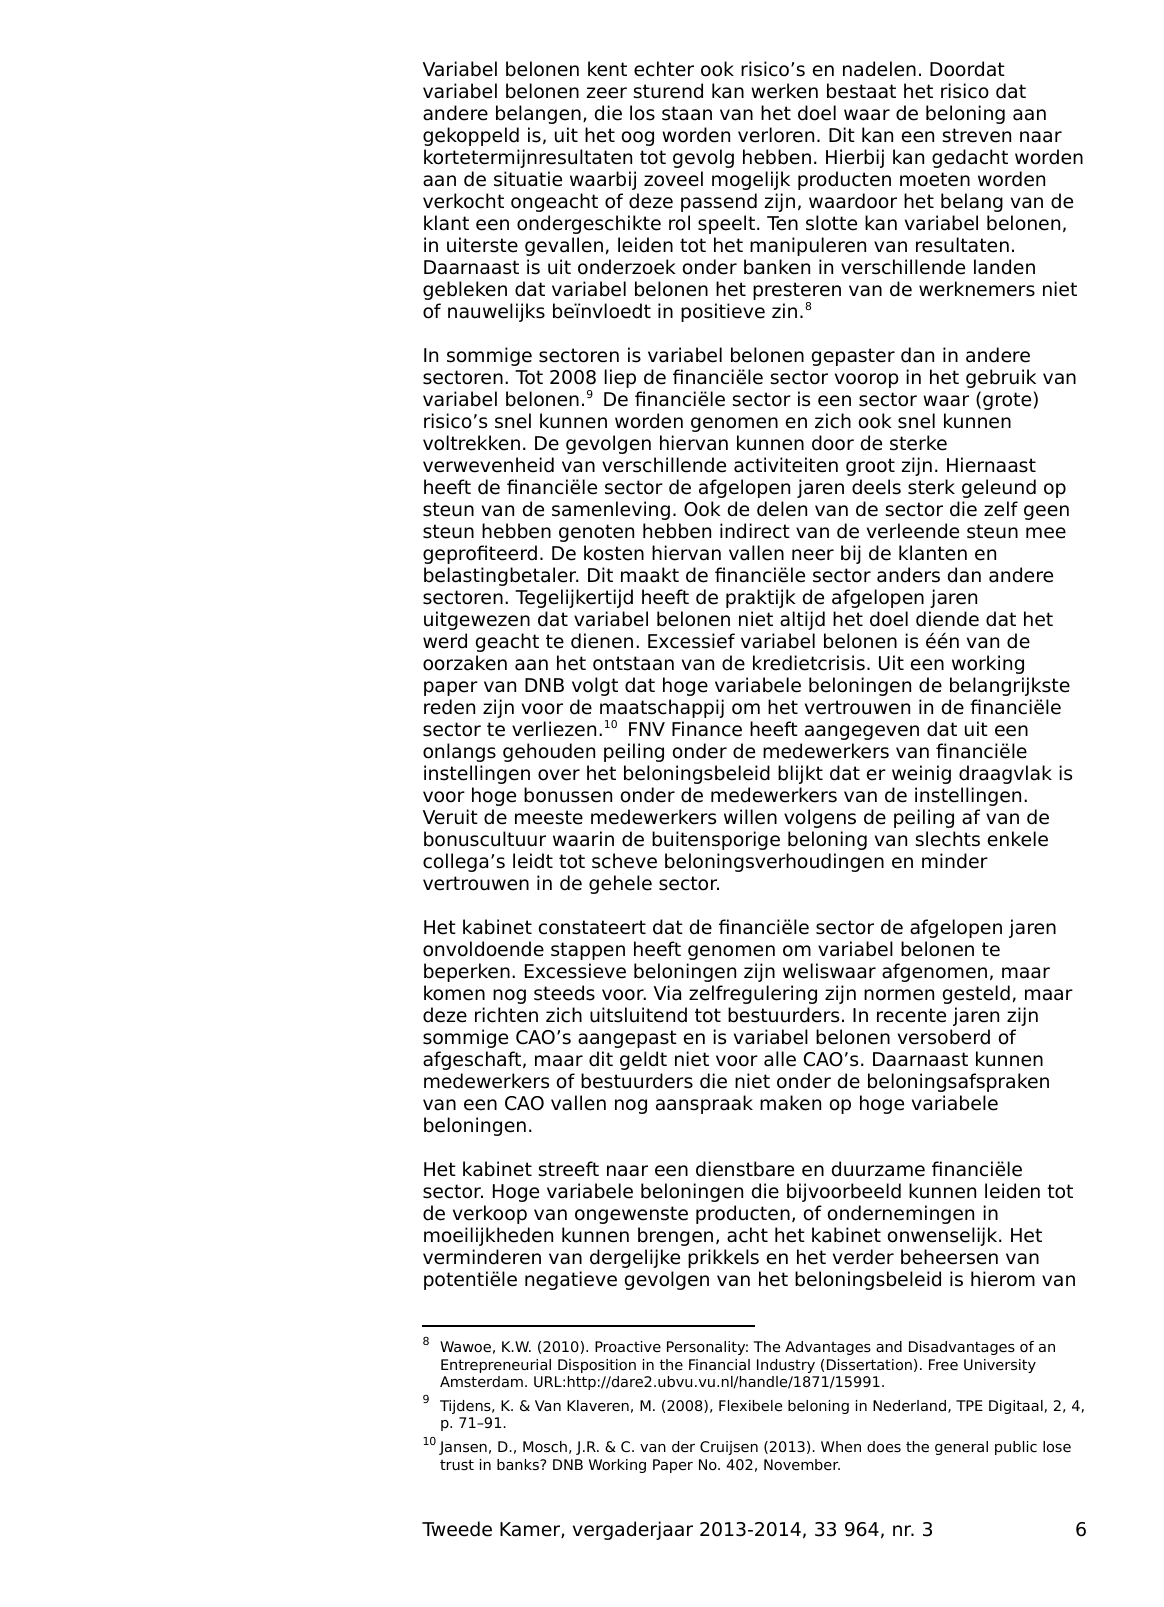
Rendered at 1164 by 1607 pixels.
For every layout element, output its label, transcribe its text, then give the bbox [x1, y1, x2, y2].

text Het kabinet constateert dat de financiële sector de afgelopen jaren onvoldoende stappen heeft genomen om variabel belonen te beperken. Excessieve beloningen zijn weliswaar afgenomen, maar komen nog steeds voor. Via zelfregulering zijn normen gesteld, maar deze richten zich uitsluitend tot bestuurders. In recente jaren zijn sommige CAO’s aangepast en is variabel belonen versoberd of afgeschaft, maar dit geldt niet voor alle CAO’s. Daarnaast kunnen medewerkers of bestuurders die niet onder de beloningsafspraken van een CAO vallen nog aanspraak maken op hoge variabele beloningen. [422, 917, 1087, 1136]
text Jansen, D., Mosch, J.R. & C. van der Cruijsen (2013). When does the general public lose trust in banks? DNB Working Paper No. 402, November. [422, 1435, 1087, 1474]
text Tijdens, K. & Van Klaveren, M. (2008), Flexibele beloning in Nederland, TPE Digitaal, 2, 4, p. 71–91. [422, 1393, 1087, 1432]
text Wawoe, K.W. (2010). Proactive Personality: The Advantages and Disadvantages of an Entrepreneurial Disposition in the Financial Industry (Dissertation). Free University Amsterdam. URL:http://dare2.ubvu.vu.nl/handle/1871/15991. [422, 1335, 1087, 1391]
text Het kabinet streeft naar een dienstbare en duurzame financiële sector. Hoge variabele beloningen die bijvoorbeeld kunnen leiden tot de verkoop van ongewenste producten, of ondernemingen in moeilijkheden kunnen brengen, acht het kabinet onwenselijk. Het verminderen van dergelijke prikkels en het verder beheersen van potentiële negatieve gevolgen van het beloningsbeleid is hierom van [422, 1159, 1087, 1291]
text In sommige sectoren is variabel belonen gepaster dan in andere sectoren. Tot 2008 liep de financiële sector voorop in het gebruik van variabel belonen. De financiële sector is een sector waar (grote) risico’s snel kunnen worden genomen en zich ook snel kunnen voltrekken. De gevolgen hiervan kunnen door de sterke verwevenheid van verschillende activiteiten groot zijn. Hiernaast heeft de financiële sector de afgelopen jaren deels sterk geleund op steun van de samenleving. Ook de delen van de sector die zelf geen steun hebben genoten hebben indirect van de verleende steun mee geprofiteerd. De kosten hiervan vallen neer bij de klanten en belastingbetaler. Dit maakt de financiële sector anders dan andere sectoren. Tegelijkertijd heeft de praktijk de afgelopen jaren uitgewezen dat variabel belonen niet altijd het doel diende dat het werd geacht te dienen. Excessief variabel belonen is één van de oorzaken aan het ontstaan van de kredietcrisis. Uit een working paper van DNB volgt dat hoge variabele beloningen de belangrijkste reden zijn voor de maatschappij om het vertrouwen in de financiële sector te verliezen. FNV Finance heeft aangegeven dat uit een onlangs gehouden peiling onder de medewerkers van financiële instellingen over het beloningsbeleid blijkt dat er weinig draagvlak is voor hoge bonussen onder de medewerkers van de instellingen. Veruit de meeste medewerkers willen volgens de peiling af van de bonuscultuur waarin de buitensporige beloning van slechts enkele collega’s leidt tot scheve beloningsverhoudingen en minder vertrouwen in de gehele sector. [422, 345, 1087, 894]
text Variabel belonen kent echter ook risico’s en nadelen. Doordat variabel belonen zeer sturend kan werken bestaat het risico dat andere belangen, die los staan van het doel waar de beloning aan gekoppeld is, uit het oog worden verloren. Dit kan een streven naar kortetermijnresultaten tot gevolg hebben. Hierbij kan gedacht worden aan de situatie waarbij zoveel mogelijk producten moeten worden verkocht ongeacht of deze passend zijn, waardoor het belang van de klant een ondergeschikte rol speelt. Ten slotte kan variabel belonen, in uiterste gevallen, leiden tot het manipuleren van resultaten. Daarnaast is uit onderzoek onder banken in verschillende landen gebleken dat variabel belonen het presteren van de werknemers niet of nauwelijks beïnvloedt in positieve zin. [422, 59, 1087, 323]
